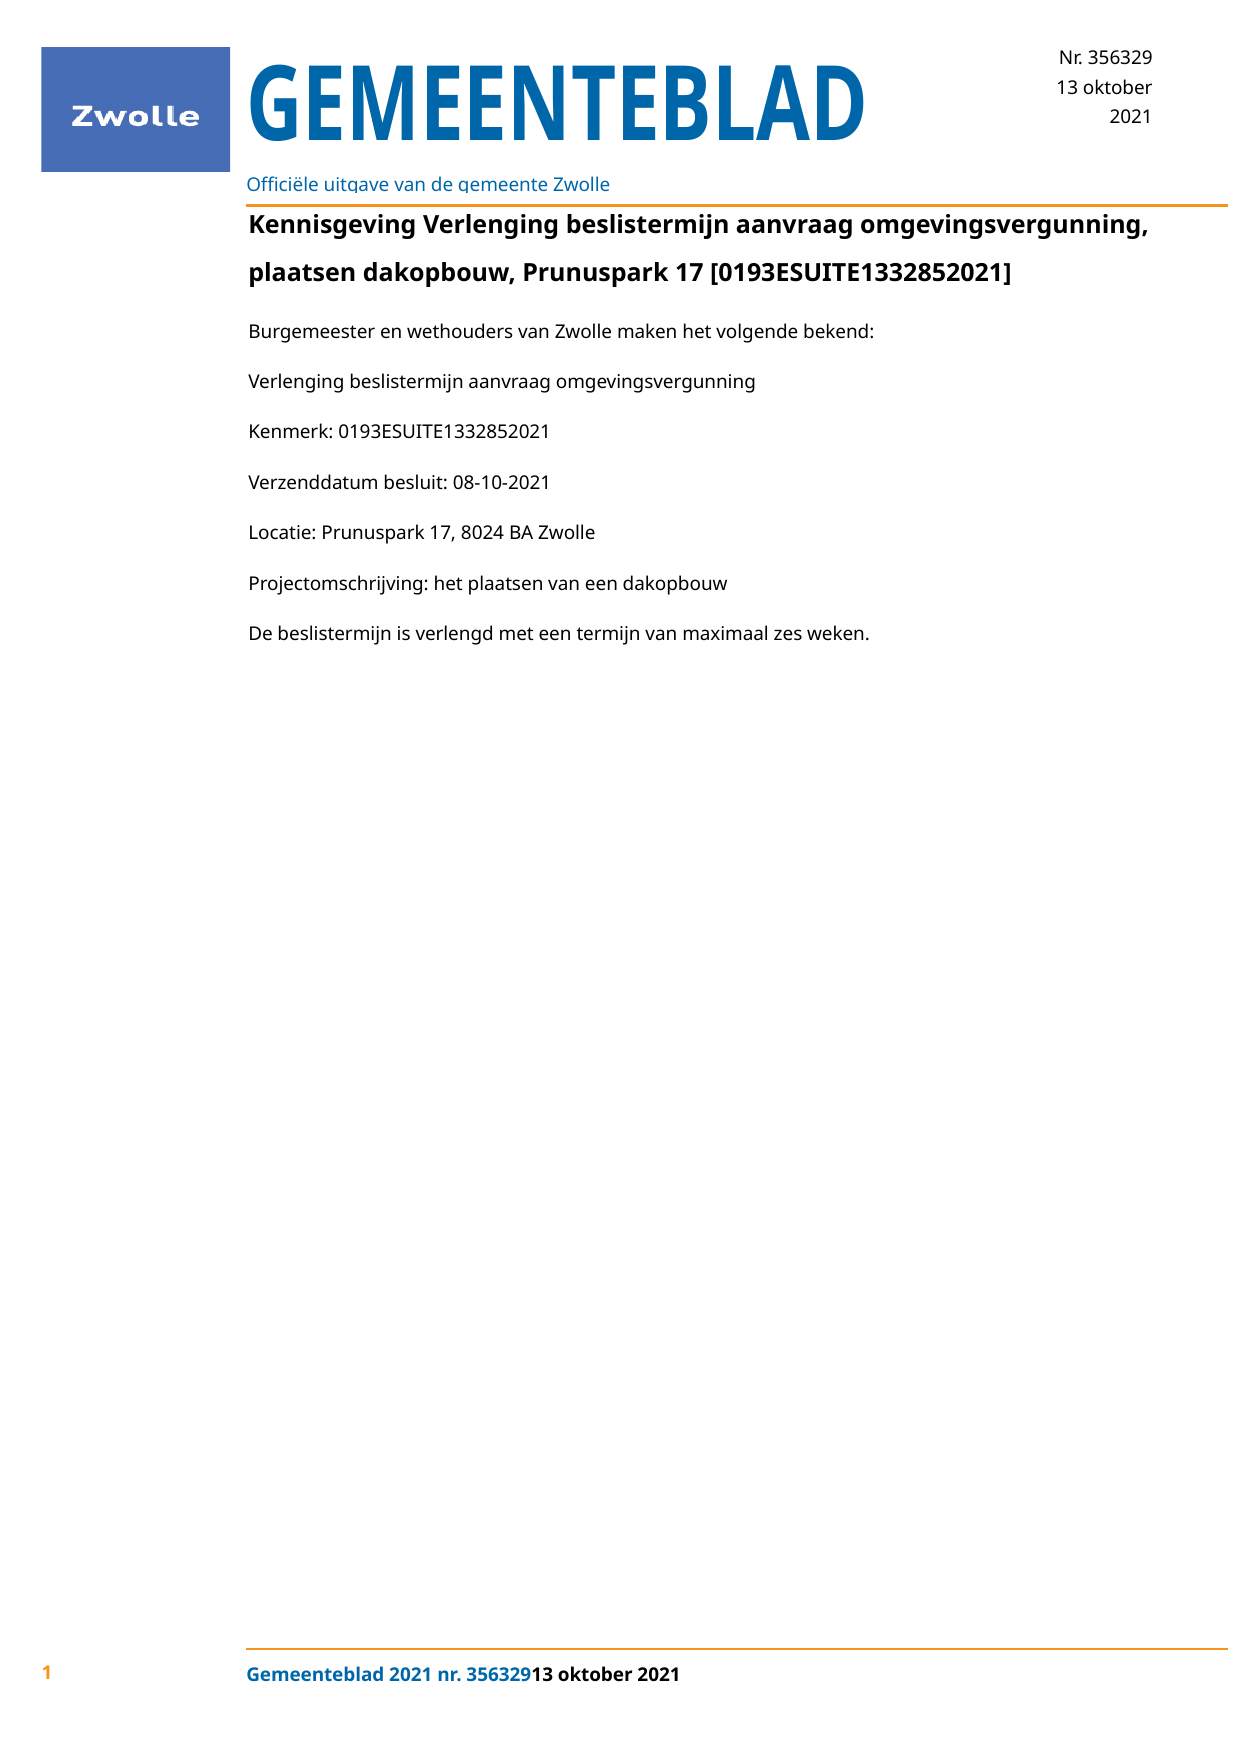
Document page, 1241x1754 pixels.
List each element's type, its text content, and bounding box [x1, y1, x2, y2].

text Verlenging beslistermijn aanvraag omgevingsvergunning [248, 368, 1152, 394]
text Burgemeester en wethouders van Zwolle maken het volgende bekend: [248, 318, 1152, 344]
picture [41, 47, 231, 172]
text Kenmerk: 0193ESUITE1332852021 [248, 419, 1152, 444]
text Projectomschrijving: het plaatsen van een dakopbouw [248, 570, 1152, 596]
text Locatie: Prunuspark 17, 8024 BA Zwolle [248, 519, 1152, 545]
text Kennisgeving Verlenging beslistermijn aanvraag omgevingsvergunning, plaatsen dakopbouw, Prunuspark 17 [0193ESUITE1332852021] [248, 207, 1152, 288]
text De beslistermijn is verlengd met een termijn van maximaal zes weken. [248, 620, 1152, 646]
text Verzenddatum besluit: 08-10-2021 [248, 469, 1152, 495]
